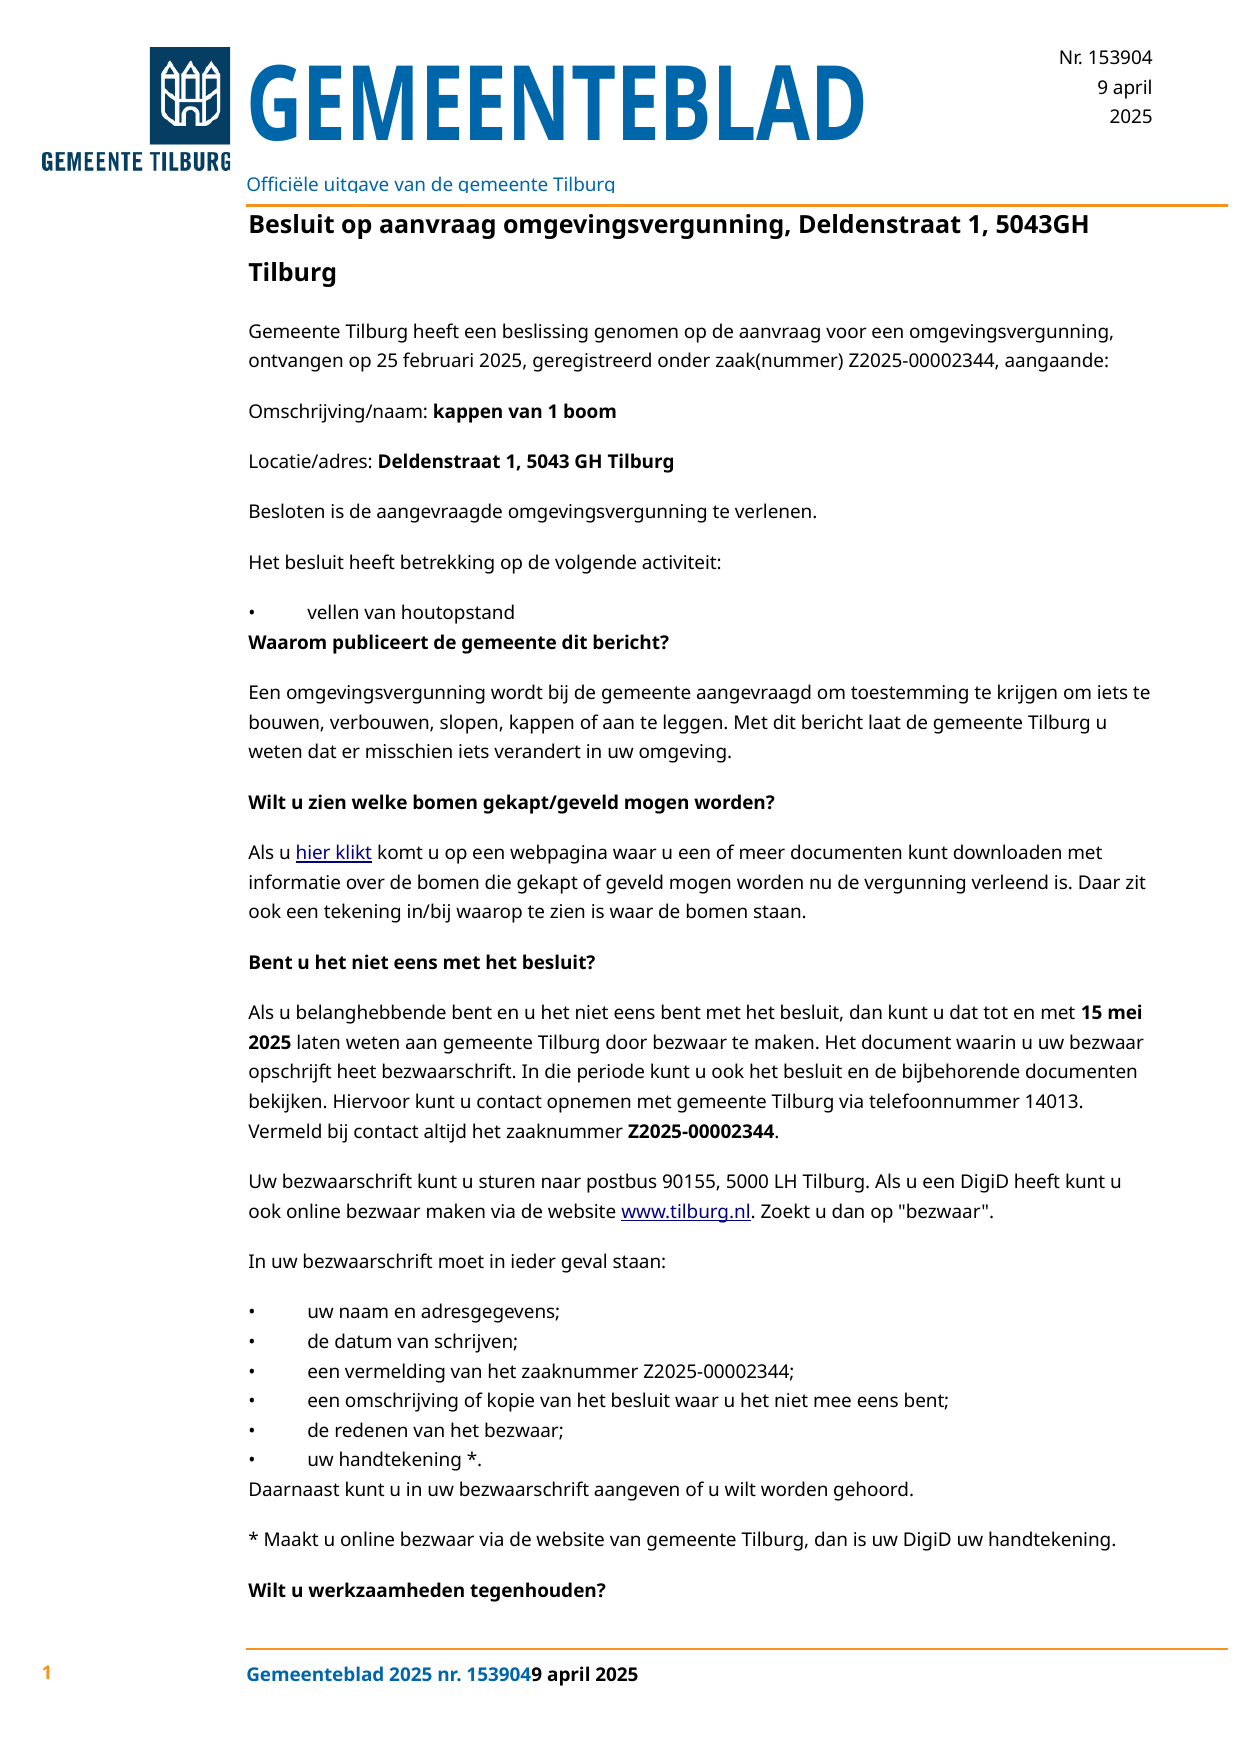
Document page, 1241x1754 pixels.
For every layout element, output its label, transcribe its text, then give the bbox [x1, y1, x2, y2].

text Waarom publiceert de gemeente dit bericht? [248, 629, 1152, 655]
picture [41, 47, 231, 172]
text Gemeente Tilburg heeft een beslissing genomen op de aanvraag voor een omgevingsvergunning, ontvangen op 25 februari 2025, geregistreerd onder zaak(nummer) Z2025-00002344, aangaande: [248, 318, 1152, 373]
text Wilt u werkzaamheden tegenhouden? [248, 1577, 1152, 1603]
list de redenen van het bezwaar; [248, 1417, 1152, 1443]
list vellen van houtopstand [248, 599, 1152, 625]
text Een omgevingsvergunning wordt bij de gemeente aangevraagd om toestemming te krijgen om iets te bouwen, verbouwen, slopen, kappen of aan te leggen. Met dit bericht laat de gemeente Tilburg u weten dat er misschien iets verandert in uw omgeving. [248, 679, 1152, 764]
text Besluit op aanvraag omgevingsvergunning, Deldenstraat 1, 5043GH Tilburg [248, 207, 1152, 288]
text Besloten is de aangevraagde omgevingsvergunning te verlenen. [248, 499, 1152, 524]
text Wilt u zien welke bomen gekapt/geveld mogen worden? [248, 789, 1152, 815]
text Als u hier klikt komt u op een webpagina waar u een of meer documenten kunt downloaden met informatie over de bomen die gekapt of geveld mogen worden nu de vergunning verleend is. Daar zit ook een tekening in/bij waarop te zien is waar de bomen staan. [248, 839, 1152, 924]
text Bent u het niet eens met het besluit? [248, 949, 1152, 975]
list een omschrijving of kopie van het besluit waar u het niet mee eens bent; [248, 1387, 1152, 1413]
text Uw bezwaarschrift kunt u sturen naar postbus 90155, 5000 LH Tilburg. Als u een DigiD heeft kunt u ook online bezwaar maken via de website www.tilburg.nl. Zoekt u dan op "bezwaar". [248, 1168, 1152, 1224]
list de datum van schrijven; [248, 1328, 1152, 1354]
text Als u belanghebbende bent en u het niet eens bent met het besluit, dan kunt u dat tot en met 15 mei 2025 laten weten aan gemeente Tilburg door bezwaar te maken. Het document waarin u uw bezwaar opschrijft heet bezwaarschrift. In die periode kunt u ook het besluit en de bijbehorende documenten bekijken. Hiervoor kunt u contact opnemen met gemeente Tilburg via telefoonnummer 14013. Vermeld bij contact altijd het zaaknummer Z2025-00002344. [248, 999, 1152, 1144]
list uw naam en adresgegevens; [248, 1299, 1152, 1324]
list een vermelding van het zaaknummer Z2025-00002344; [248, 1358, 1152, 1384]
text Locatie/adres: Deldenstraat 1, 5043 GH Tilburg [248, 448, 1152, 474]
text * Maakt u online bezwaar via de website van gemeente Tilburg, dan is uw DigiD uw handtekening. [248, 1527, 1152, 1552]
text Omschrijving/naam: kappen van 1 boom [248, 398, 1152, 424]
text Het besluit heeft betrekking op de volgende activiteit: [248, 549, 1152, 575]
text Daarnaast kunt u in uw bezwaarschrift aangeven of u wilt worden gehoord. [248, 1476, 1152, 1502]
text In uw bezwaarschrift moet in ieder geval staan: [248, 1248, 1152, 1274]
list uw handtekening *. [248, 1447, 1152, 1472]
